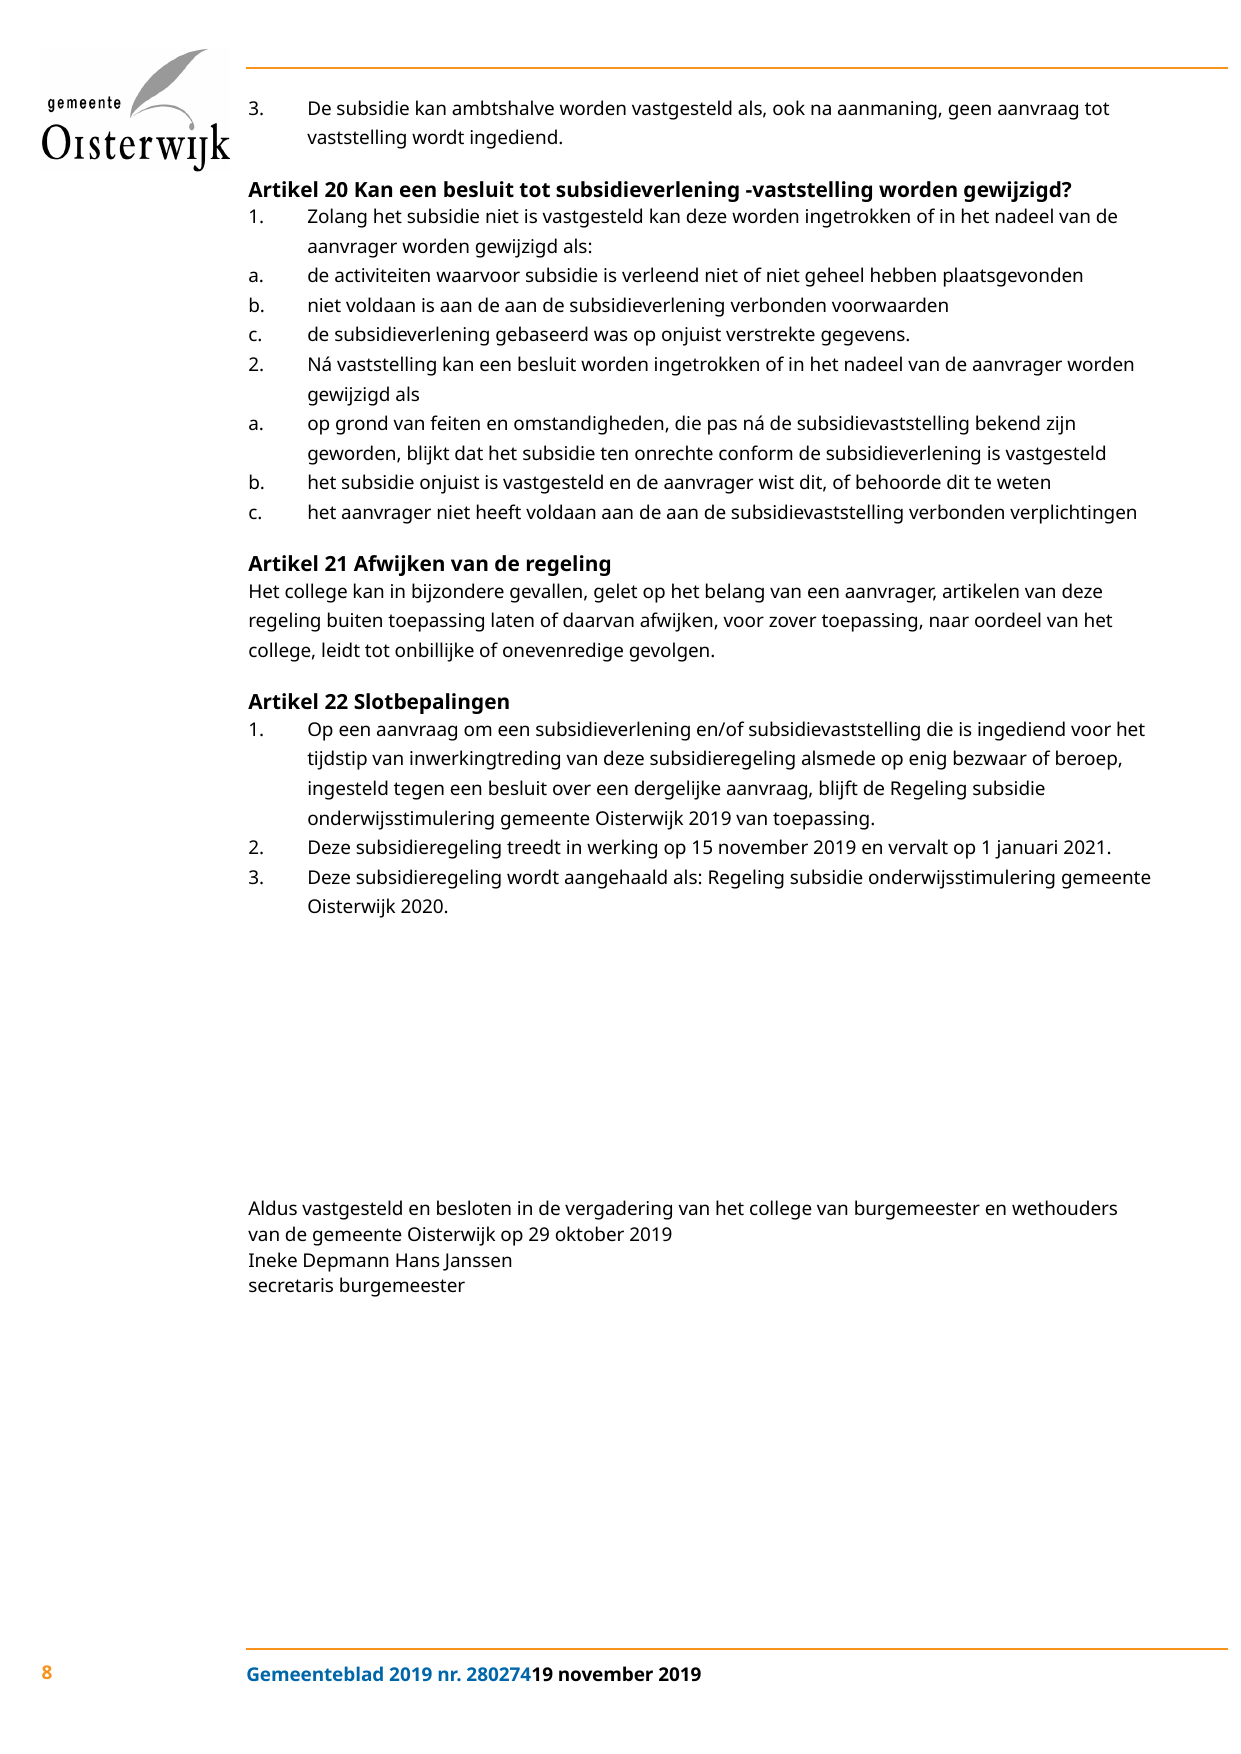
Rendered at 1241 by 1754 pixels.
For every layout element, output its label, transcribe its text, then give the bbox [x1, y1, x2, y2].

list niet voldaan is aan de aan de subsidieverlening verbonden voorwaarden [248, 292, 1152, 318]
text Artikel 21 Afwijken van de regeling [248, 549, 1152, 578]
text Aldus vastgesteld en besloten in de vergadering van het college van burgemeester en wethouders van de gemeente Oisterwijk op 29 oktober 2019 [248, 1195, 1152, 1247]
list de activiteiten waarvoor subsidie is verleend niet of niet geheel hebben plaatsgevonden [248, 262, 1152, 288]
list Ná vaststelling kan een besluit worden ingetrokken of in het nadeel van de aanvrager worden gewijzigd als [248, 351, 1152, 406]
text Ineke Depmann Hans Janssen [248, 1247, 1152, 1273]
text secretaris burgemeester [248, 1273, 1152, 1298]
list op grond van feiten en omstandigheden, die pas ná de subsidievaststelling bekend zijn geworden, blijkt dat het subsidie ten onrechte conform de subsidieverlening is vastgesteld [248, 410, 1152, 466]
list Deze subsidieregeling treedt in werking op 15 november 2019 en vervalt op 1 januari 2021. [248, 834, 1152, 860]
text Het college kan in bijzondere gevallen, gelet op het belang van een aanvrager, artikelen van deze regeling buiten toepassing laten of daarvan afwijken, voor zover toepassing, naar oordeel van het college, leidt tot onbillijke of onevenredige gevolgen. [248, 578, 1152, 663]
list het subsidie onjuist is vastgesteld en de aanvrager wist dit, of behoorde dit te weten [248, 469, 1152, 495]
list Zolang het subsidie niet is vastgesteld kan deze worden ingetrokken of in het nadeel van de aanvrager worden gewijzigd als: [248, 203, 1152, 258]
list De subsidie kan ambtshalve worden vastgesteld als, ook na aanmaning, geen aanvraag tot vaststelling wordt ingediend. [248, 95, 1152, 150]
list het aanvrager niet heeft voldaan aan de aan de subsidievaststelling verbonden verplichtingen [248, 499, 1152, 525]
list Op een aanvraag om een subsidieverlening en/of subsidievaststelling die is ingediend voor het tijdstip van inwerkingtreding van deze subsidieregeling alsmede op enig bezwaar of beroep, ingesteld tegen een besluit over een dergelijke aanvraag, blijft de Regeling subsidie onderwijsstimulering gemeente Oisterwijk 2019 van toepassing. [248, 716, 1152, 830]
picture [41, 47, 231, 172]
list Deze subsidieregeling wordt aangehaald als: Regeling subsidie onderwijsstimulering gemeente Oisterwijk 2020. [248, 864, 1152, 919]
list de subsidieverlening gebaseerd was op onjuist verstrekte gegevens. [248, 322, 1152, 347]
text Artikel 22 Slotbepalingen [248, 687, 1152, 716]
text Artikel 20 Kan een besluit tot subsidieverlening -vaststelling worden gewijzigd? [248, 175, 1152, 203]
